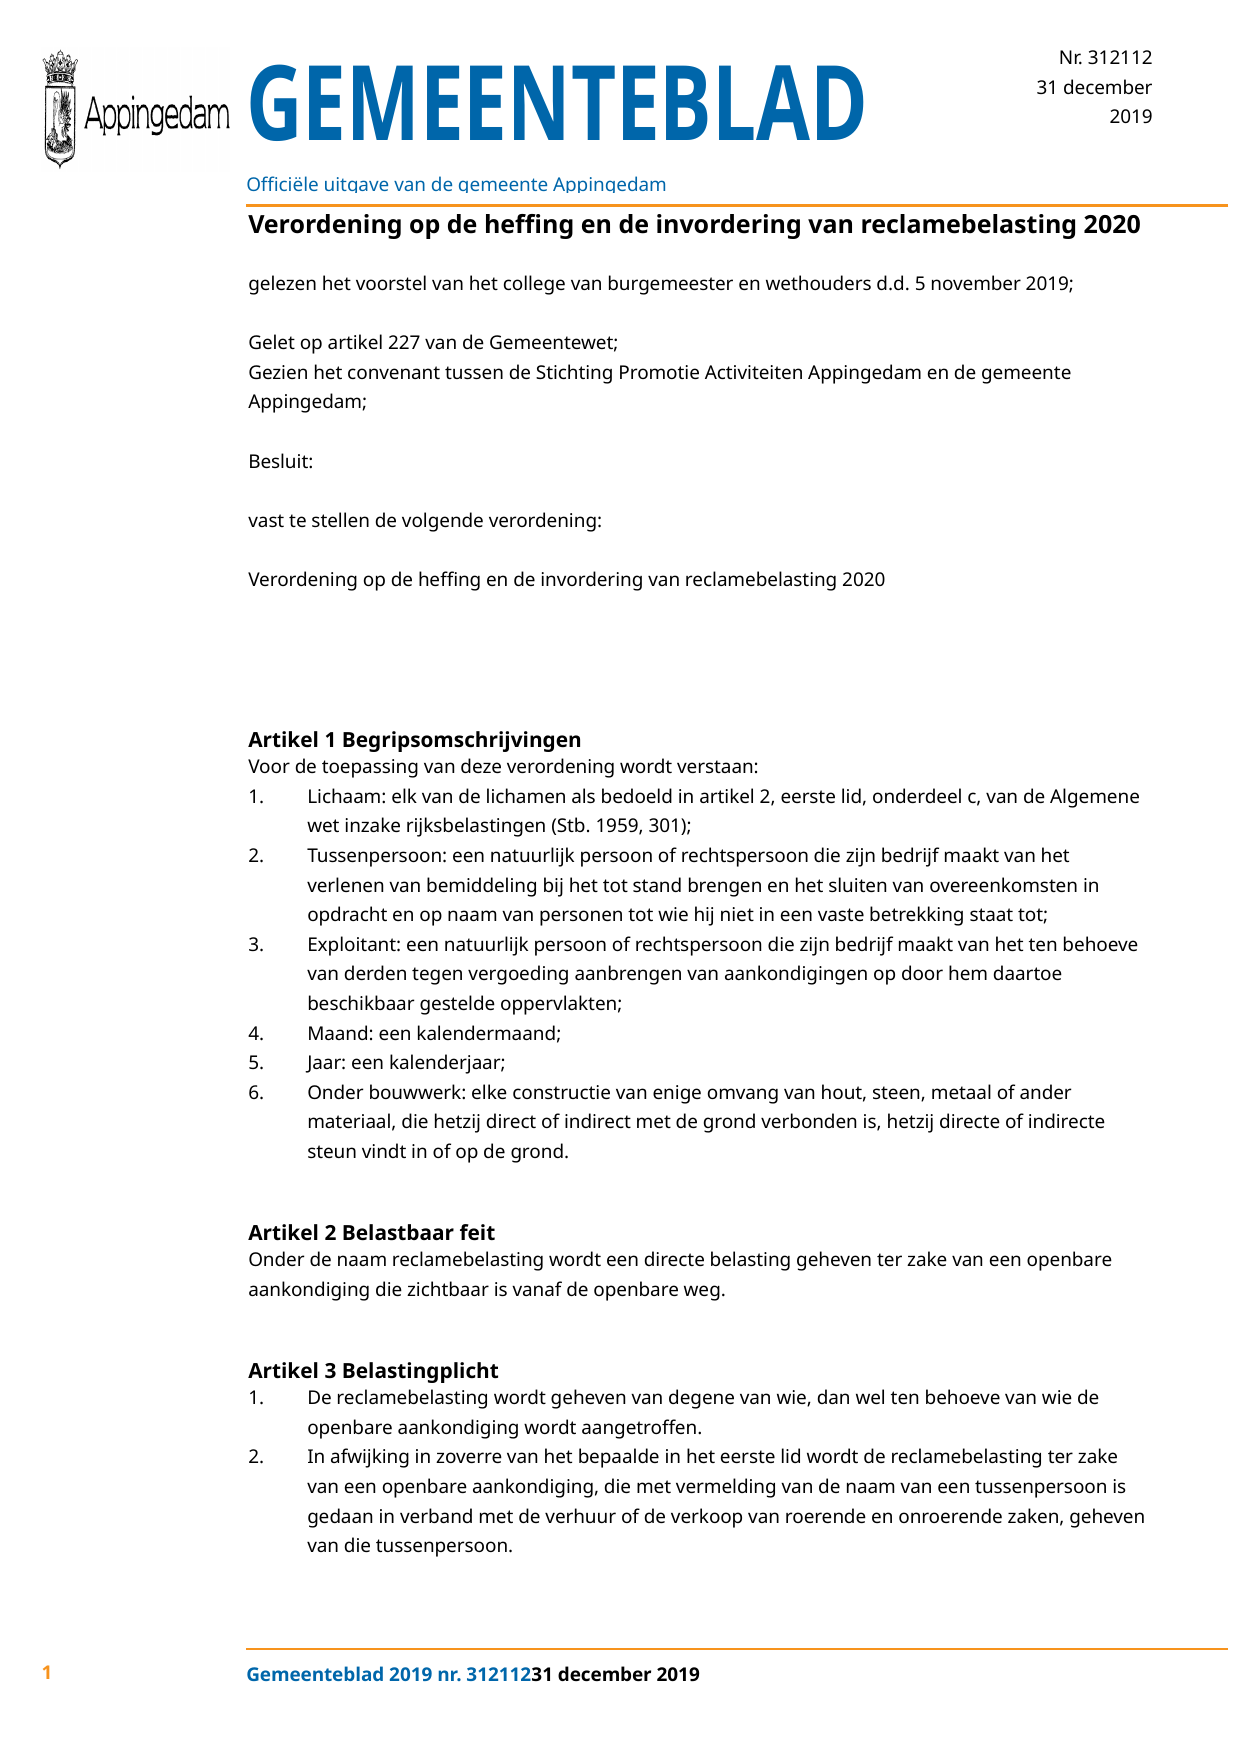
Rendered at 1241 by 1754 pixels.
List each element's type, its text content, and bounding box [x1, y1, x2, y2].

text Gelet op artikel 227 van de Gemeentewet; [248, 329, 1152, 355]
text Artikel 2 Belastbaar feit [248, 1218, 1152, 1246]
list Onder bouwwerk: elke constructie van enige omvang van hout, steen, metaal of ander materiaal, die hetzij direct of indirect met de grond verbonden is, hetzij directe of indirecte steun vindt in of op de grond. [248, 1079, 1152, 1164]
list Maand: een kalendermaand; [248, 1020, 1152, 1045]
text Onder de naam reclamebelasting wordt een directe belasting geheven ter zake van een openbare aankondiging die zichtbaar is vanaf de openbare weg. [248, 1246, 1152, 1302]
text Verordening op de heffing en de invordering van reclamebelasting 2020 [248, 207, 1152, 241]
picture [41, 47, 231, 172]
text Verordening op de heffing en de invordering van reclamebelasting 2020 [248, 566, 1152, 592]
list Exploitant: een natuurlijk persoon of rechtspersoon die zijn bedrijf maakt van het ten behoeve van derden tegen vergoeding aanbrengen van aankondigingen op door hem daartoe beschikbaar gestelde oppervlakten; [248, 931, 1152, 1016]
text Voor de toepassing van deze verordening wordt verstaan: [248, 753, 1152, 779]
text vast te stellen de volgende verordening: [248, 507, 1152, 533]
list Lichaam: elk van de lichamen als bedoeld in artikel 2, eerste lid, onderdeel c, van de Algemene wet inzake rijksbelastingen (Stb. 1959, 301); [248, 783, 1152, 838]
text Gezien het convenant tussen de Stichting Promotie Activiteiten Appingedam en de gemeente Appingedam; [248, 359, 1152, 414]
list Tussenpersoon: een natuurlijk persoon of rechtspersoon die zijn bedrijf maakt van het verlenen van bemiddeling bij het tot stand brengen en het sluiten van overeenkomsten in opdracht en op naam van personen tot wie hij niet in een vaste betrekking staat tot; [248, 842, 1152, 927]
text Artikel 3 Belastingplicht [248, 1356, 1152, 1384]
text gelezen het voorstel van het college van burgemeester en wethouders d.d. 5 november 2019; [248, 270, 1152, 296]
list De reclamebelasting wordt geheven van degene van wie, dan wel ten behoeve van wie de openbare aankondiging wordt aangetroffen. [248, 1384, 1152, 1440]
text Besluit: [248, 448, 1152, 473]
list In afwijking in zoverre van het bepaalde in het eerste lid wordt de reclamebelasting ter zake van een openbare aankondiging, die met vermelding van de naam van een tussenpersoon is gedaan in verband met de verhuur of de verkoop van roerende en onroerende zaken, geheven van die tussenpersoon. [248, 1444, 1152, 1558]
list Jaar: een kalenderjaar; [248, 1049, 1152, 1075]
text Artikel 1 Begripsomschrijvingen [248, 725, 1152, 753]
